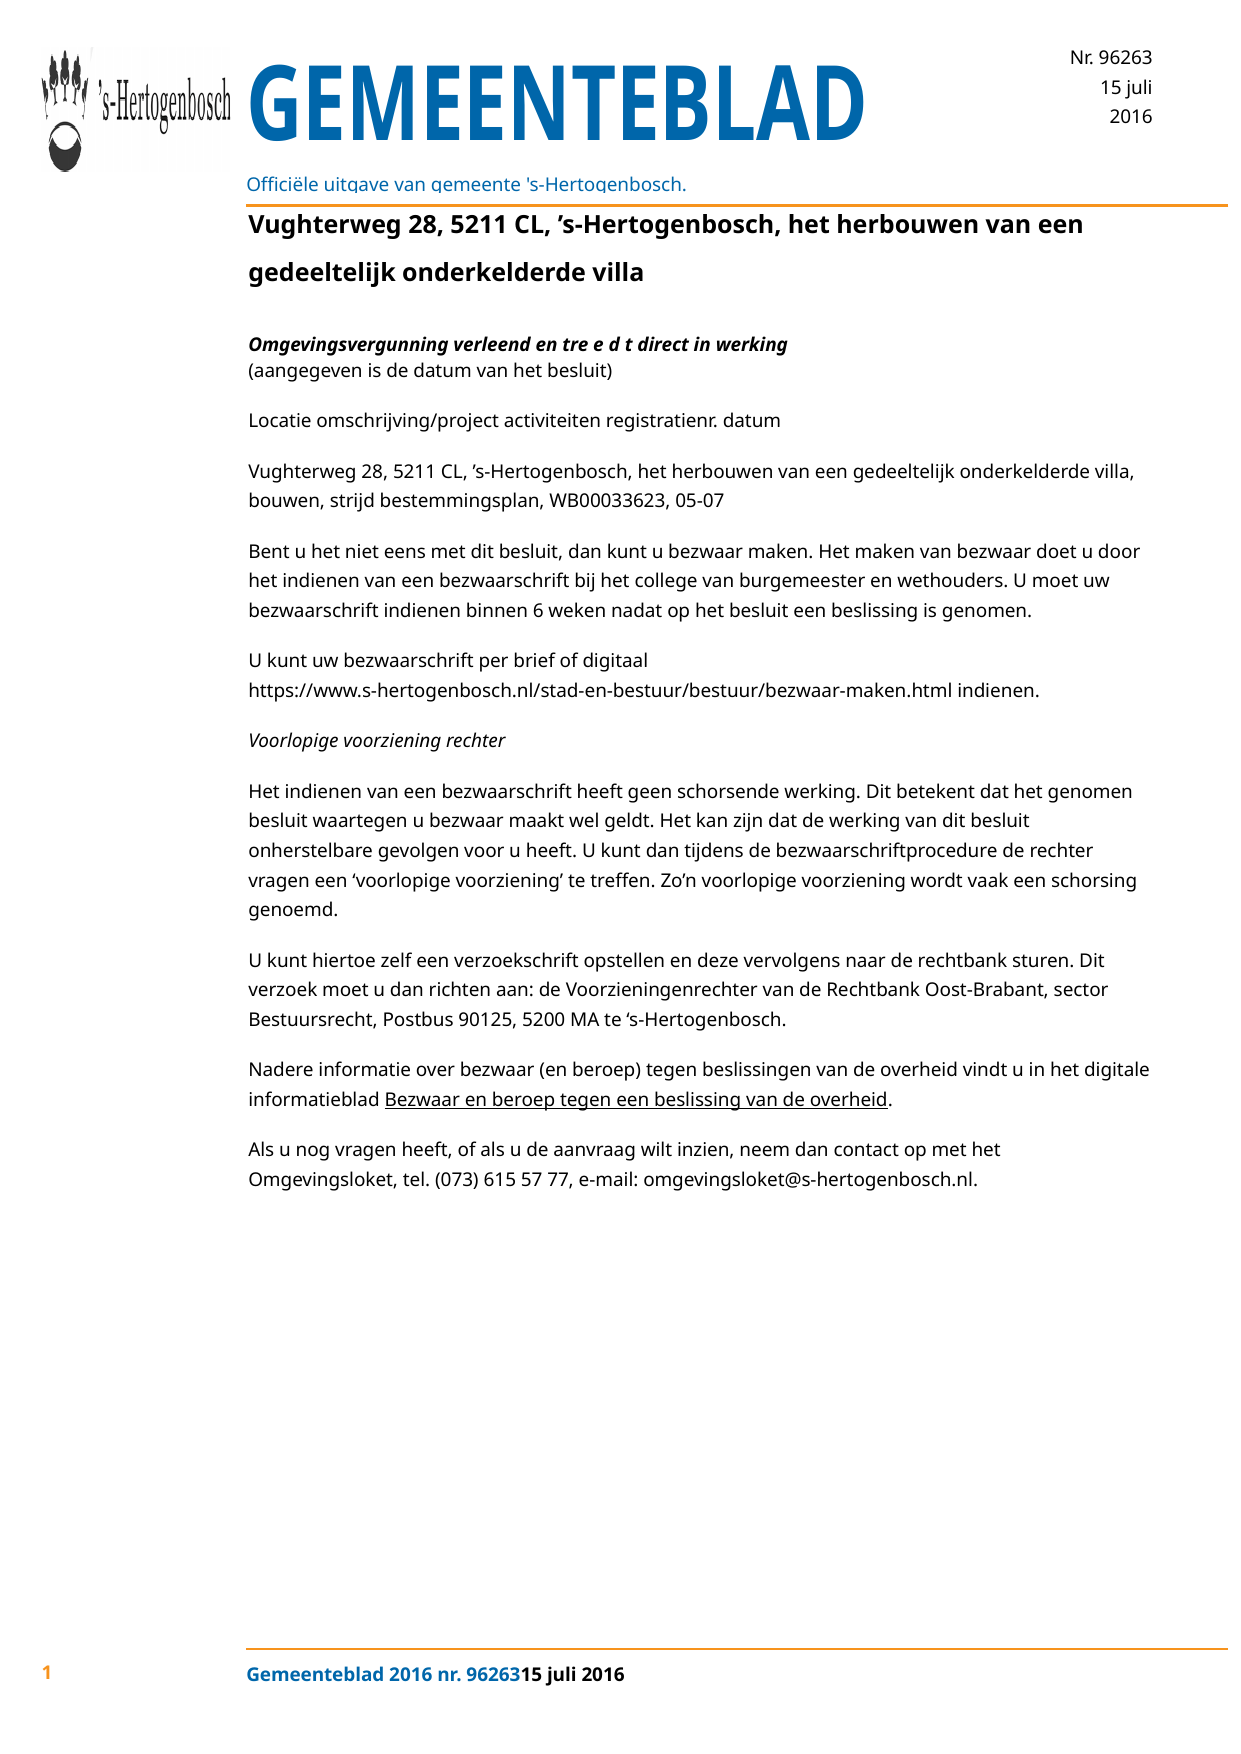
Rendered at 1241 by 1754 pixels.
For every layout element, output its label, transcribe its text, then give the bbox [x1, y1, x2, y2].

text Het indienen van een bezwaarschrift heeft geen schorsende werking. Dit betekent dat het genomen besluit waartegen u bezwaar maakt wel geldt. Het kan zijn dat de werking van dit besluit onherstelbare gevolgen voor u heeft. U kunt dan tijdens de bezwaarschriftprocedure de rechter vragen een ‘voorlopige voorziening’ te treffen. Zo’n voorlopige voorziening wordt vaak een schorsing genoemd. [248, 778, 1152, 922]
text U kunt uw bezwaarschrift per brief of digitaal https://www.s-hertogenbosch.nl/stad-en-bestuur/bestuur/bezwaar-maken.html indienen. [248, 648, 1152, 703]
text U kunt hiertoe zelf een verzoekschrift opstellen en deze vervolgens naar de rechtbank sturen. Dit verzoek moet u dan richten aan: de Voorzieningenrechter van de Rechtbank Oost-Brabant, sector Bestuursrecht, Postbus 90125, 5200 MA te ‘s-Hertogenbosch. [248, 947, 1152, 1032]
text Locatie omschrijving/project activiteiten registratienr. datum [248, 408, 1152, 433]
text Voorlopige voorziening rechter [248, 728, 1152, 753]
text Omgevingsvergunning verleend en tre e d t direct in werking [248, 331, 1152, 357]
text Vughterweg 28, 5211 CL, ’s-Hertogenbosch, het herbouwen van een gedeeltelijk onderkelderde villa, bouwen, strijd bestemmingsplan, WB00033623, 05-07 [248, 458, 1152, 513]
text Vughterweg 28, 5211 CL, ’s-Hertogenbosch, het herbouwen van een gedeeltelijk onderkelderde villa [248, 207, 1152, 288]
text Bent u het niet eens met dit besluit, dan kunt u bezwaar maken. Het maken van bezwaar doet u door het indienen van een bezwaarschrift bij het college van burgemeester en wethouders. U moet uw bezwaarschrift indienen binnen 6 weken nadat op het besluit een beslissing is genomen. [248, 538, 1152, 623]
text (aangegeven is de datum van het besluit) [248, 357, 1152, 383]
text Nadere informatie over bezwaar (en beroep) tegen beslissingen van de overheid vindt u in het digitale informatieblad Bezwaar en beroep tegen een beslissing van de overheid. [248, 1056, 1152, 1112]
text Als u nog vragen heeft, of als u de aanvraag wilt inzien, neem dan contact op met het Omgevingsloket, tel. (073) 615 57 77, e-mail: omgevingsloket@s-hertogenbosch.nl. [248, 1136, 1152, 1192]
picture [41, 47, 231, 172]
